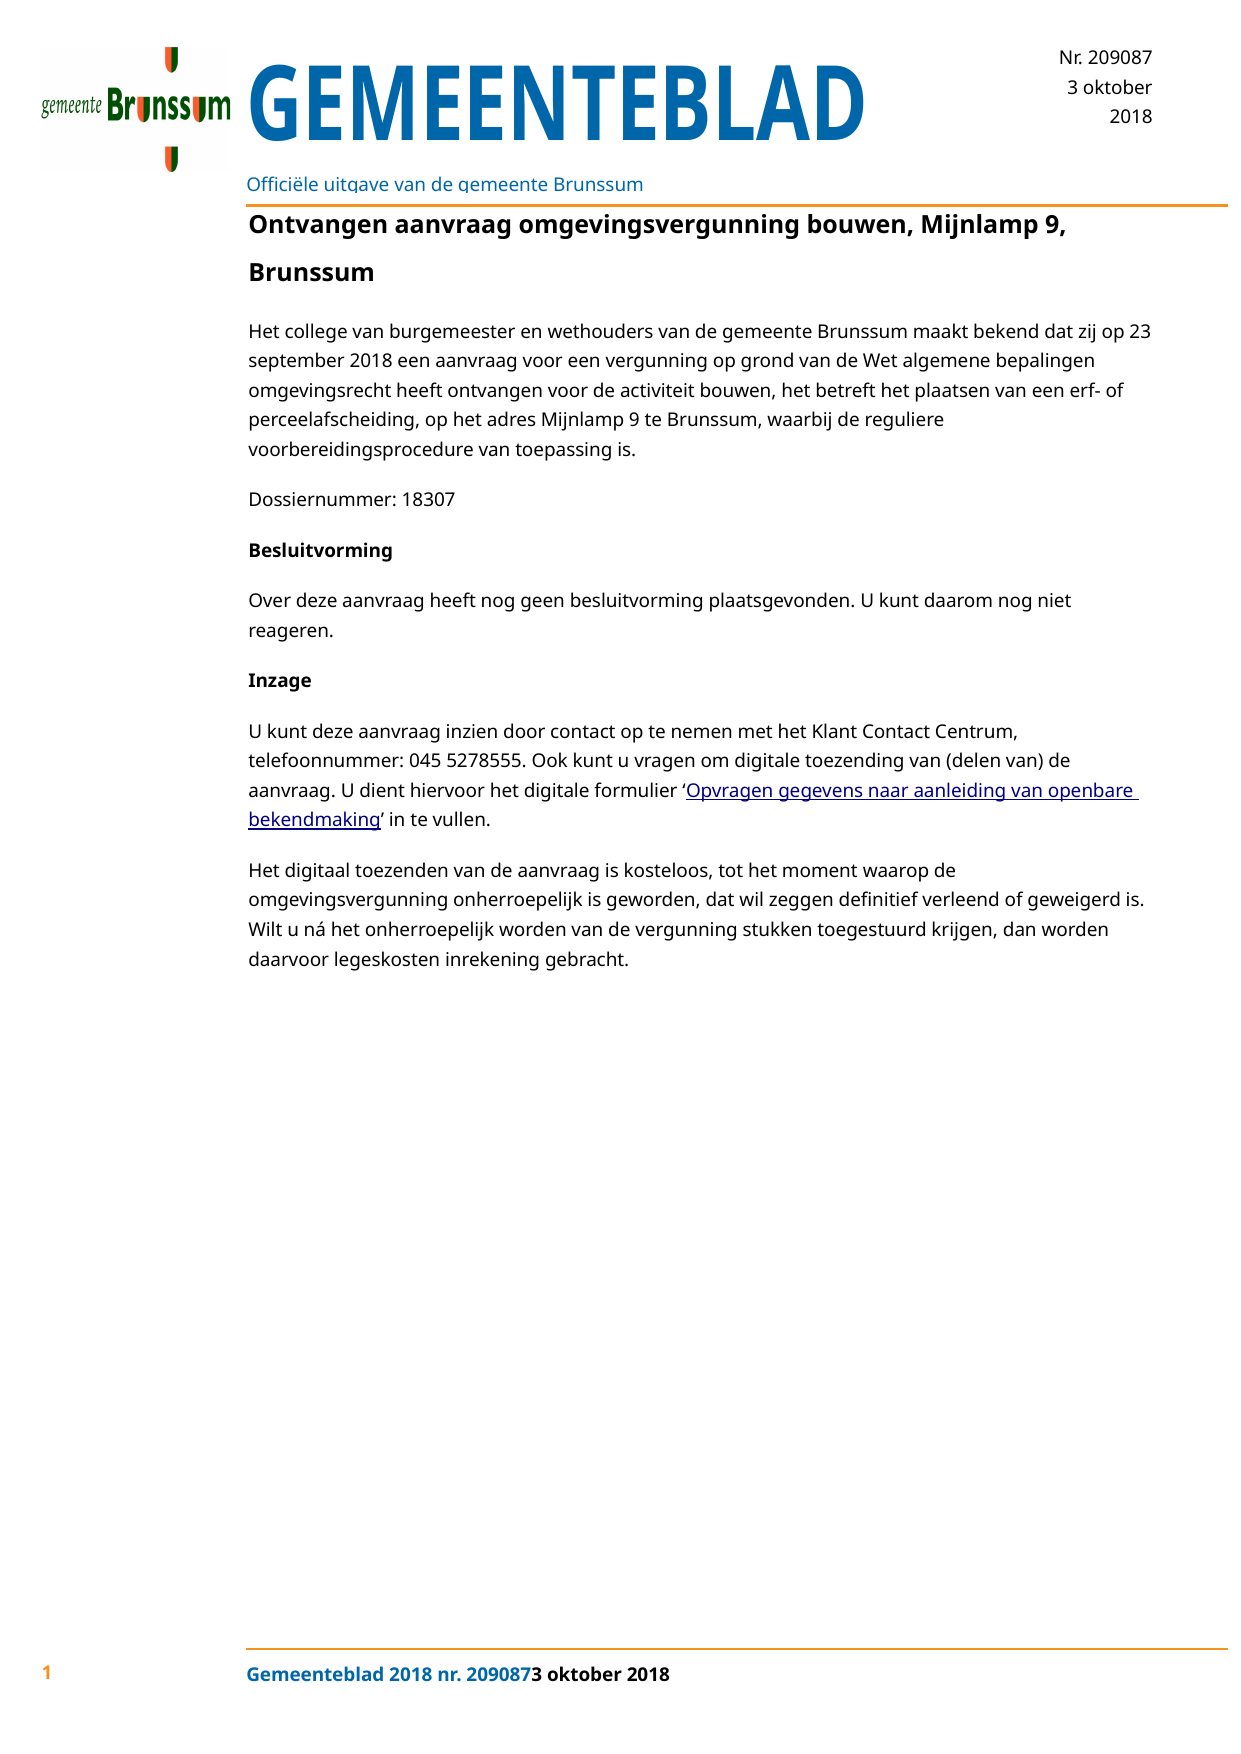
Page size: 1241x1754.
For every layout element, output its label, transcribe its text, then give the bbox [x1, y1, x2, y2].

picture [41, 47, 231, 172]
text Over deze aanvraag heeft nog geen besluitvorming plaatsgevonden. U kunt daarom nog niet reageren. [248, 587, 1152, 643]
text Ontvangen aanvraag omgevingsvergunning bouwen, Mijnlamp 9, Brunssum [248, 207, 1152, 288]
text Het college van burgemeester en wethouders van de gemeente Brunssum maakt bekend dat zij op 23 september 2018 een aanvraag voor een vergunning op grond van de Wet algemene bepalingen omgevingsrecht heeft ontvangen voor de activiteit bouwen, het betreft het plaatsen van een erf- of perceelafscheiding, op het adres Mijnlamp 9 te Brunssum, waarbij de reguliere voorbereidingsprocedure van toepassing is. [248, 318, 1152, 462]
text Het digitaal toezenden van de aanvraag is kosteloos, tot het moment waarop de omgevingsvergunning onherroepelijk is geworden, dat wil zeggen definitief verleend of geweigerd is. Wilt u ná het onherroepelijk worden van de vergunning stukken toegestuurd krijgen, dan worden daarvoor legeskosten inrekening gebracht. [248, 857, 1152, 972]
text Besluitvorming [248, 537, 1152, 563]
text Dossiernummer: 18307 [248, 487, 1152, 512]
text Inzage [248, 667, 1152, 693]
text U kunt deze aanvraag inzien door contact op te nemen met het Klant Contact Centrum, telefoonnummer: 045 5278555. Ook kunt u vragen om digitale toezending van (delen van) de aanvraag. U dient hiervoor het digitale formulier ‘Opvragen gegevens naar aanleiding van openbare bekendmaking’ in te vullen. [248, 718, 1152, 832]
